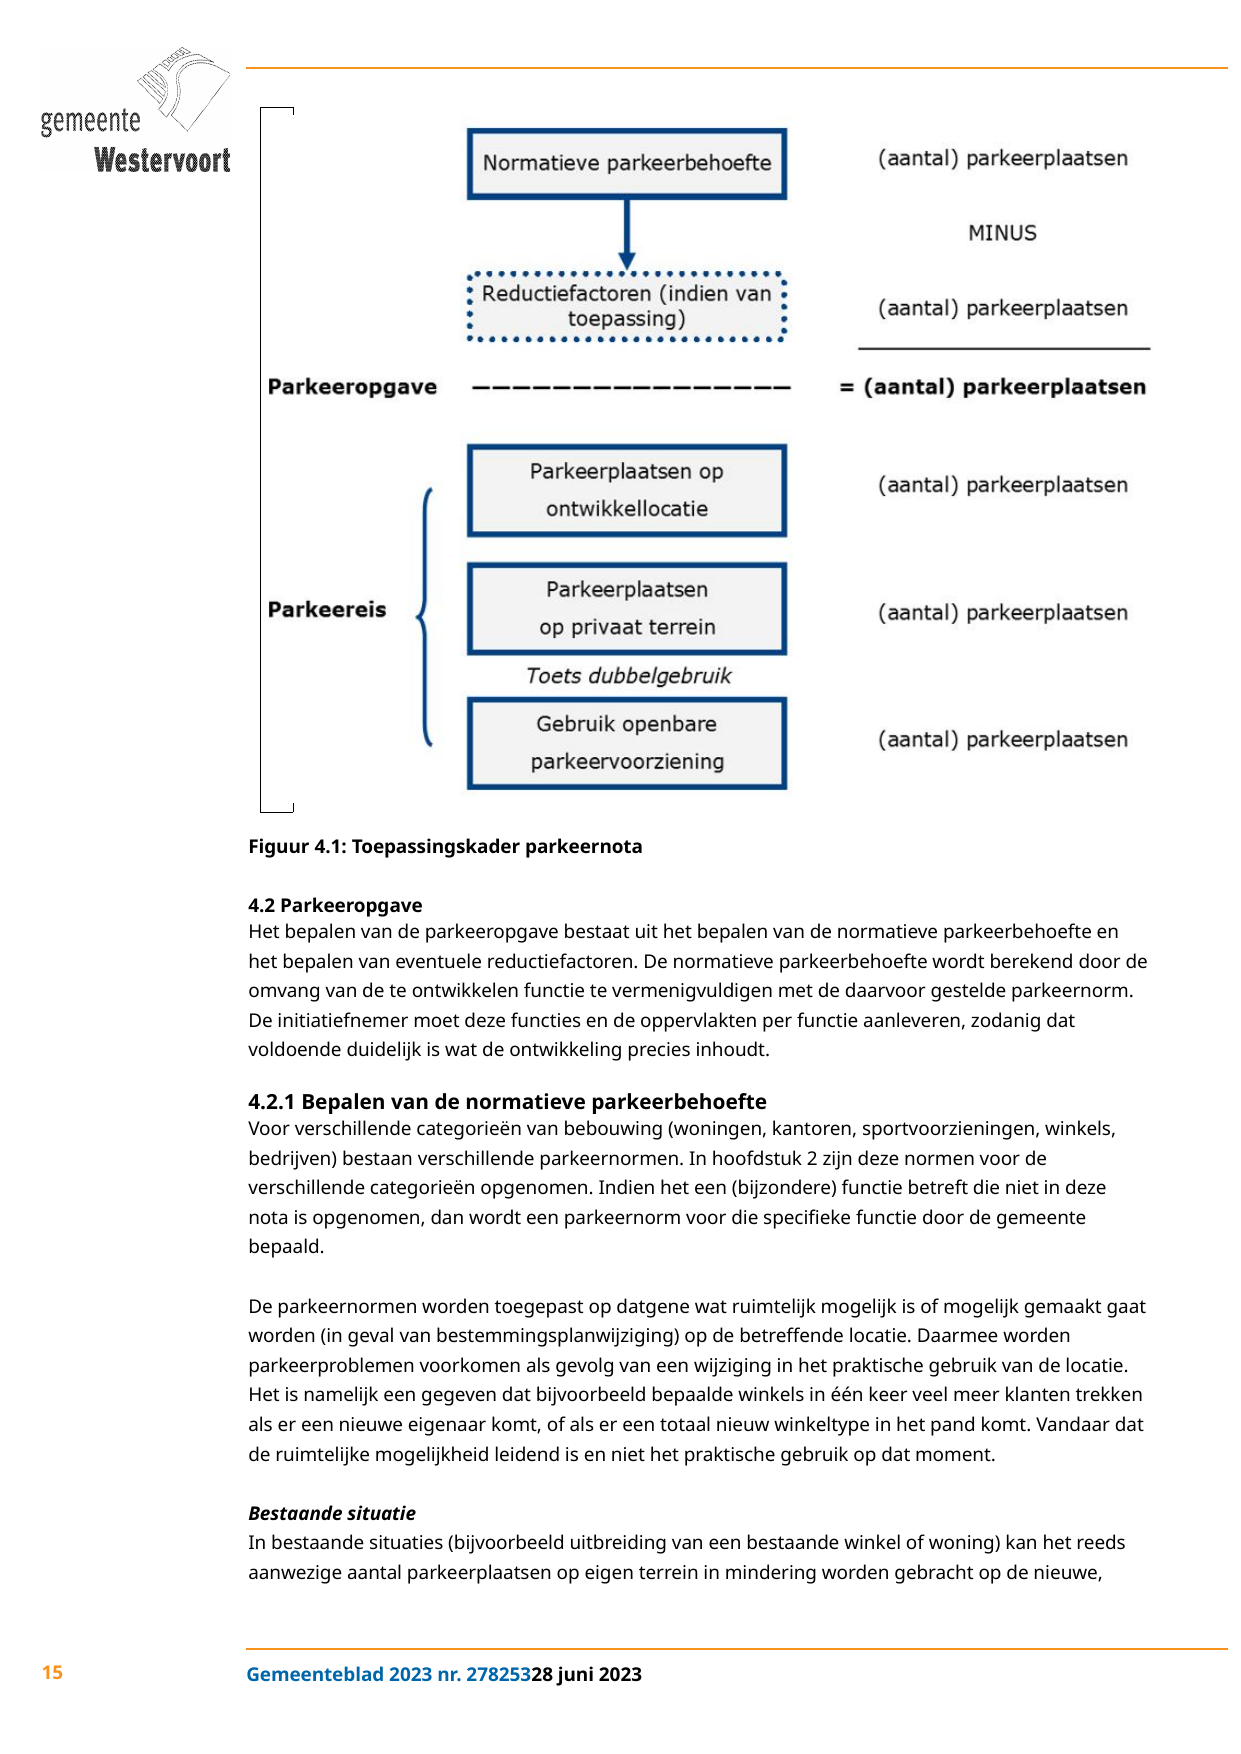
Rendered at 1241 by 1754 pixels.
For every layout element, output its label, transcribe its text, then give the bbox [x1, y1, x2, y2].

picture [268, 115, 1155, 803]
text Voor verschillende categorieën van bebouwing (woningen, kantoren, sportvoorzieningen, winkels, bedrijven) bestaan verschillende parkeernormen. In hoofdstuk 2 zijn deze normen voor de verschillende categorieën opgenomen. Indien het een (bijzondere) functie betreft die niet in deze nota is opgenomen, dan wordt een parkeernorm voor die specifieke functie door de gemeente bepaald. [248, 1115, 1152, 1259]
text Het bepalen van de parkeeropgave bestaat uit het bepalen van de normatieve parkeerbehoefte en het bepalen van eventuele reductiefactoren. De normatieve parkeerbehoefte wordt berekend door de omvang van de te ontwikkelen functie te vermenigvuldigen met de daarvoor gestelde parkeernorm. De initiatiefnemer moet deze functies en de oppervlakten per functie aanleveren, zodanig dat voldoende duidelijk is wat de ontwikkeling precies inhoudt. [248, 918, 1152, 1062]
text In bestaande situaties (bijvoorbeeld uitbreiding van een bestaande winkel of woning) kan het reeds aanwezige aantal parkeerplaatsen op eigen terrein in mindering worden gebracht op de nieuwe, [248, 1529, 1152, 1585]
picture [41, 47, 231, 172]
text Figuur 4.1: Toepassingskader parkeernota [248, 833, 1152, 859]
text De parkeernormen worden toegepast op datgene wat ruimtelijk mogelijk is of mogelijk gemaakt gaat worden (in geval van bestemmingsplanwijziging) op de betreffende locatie. Daarmee worden parkeerproblemen voorkomen als gevolg van een wijziging in het praktische gebruik van de locatie. Het is namelijk een gegeven dat bijvoorbeeld bepaalde winkels in één keer veel meer klanten trekken als er een nieuwe eigenaar komt, of als er een totaal nieuw winkeltype in het pand komt. Vandaar dat de ruimtelijke mogelijkheid leidend is en niet het praktische gebruik op dat moment. [248, 1293, 1152, 1467]
text 4.2.1 Bepalen van de normatieve parkeerbehoefte [248, 1087, 1152, 1115]
text 4.2 Parkeeropgave [248, 892, 1152, 918]
text Bestaande situatie [248, 1500, 1152, 1526]
